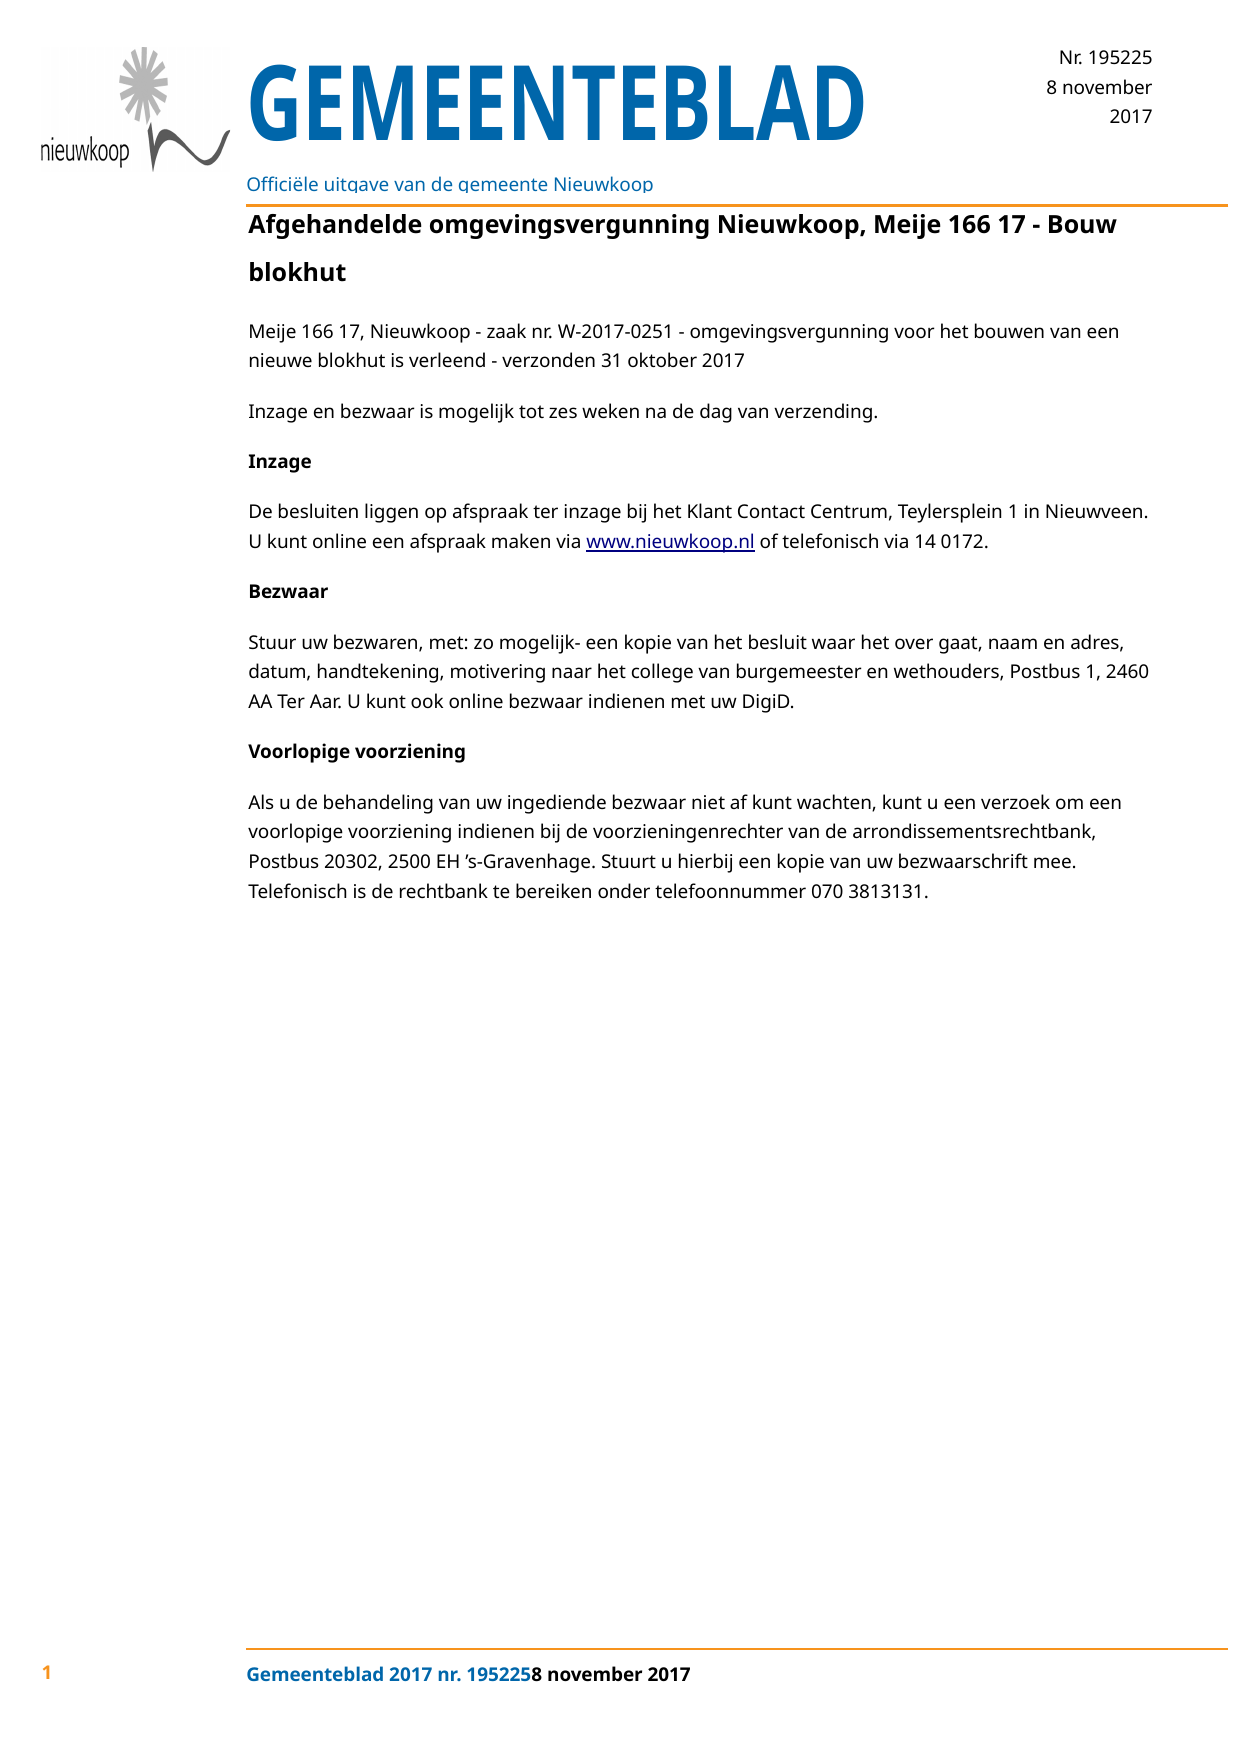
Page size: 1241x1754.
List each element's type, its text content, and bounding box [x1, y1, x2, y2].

text Voorlopige voorziening [248, 739, 1152, 764]
text De besluiten liggen op afspraak ter inzage bij het Klant Contact Centrum, Teylersplein 1 in Nieuwveen. U kunt online een afspraak maken via www.nieuwkoop.nl of telefonisch via 14 0172. [248, 499, 1152, 554]
text Stuur uw bezwaren, met: zo mogelijk- een kopie van het besluit waar het over gaat, naam en adres, datum, handtekening, motivering naar het college van burgemeester en wethouders, Postbus 1, 2460 AA Ter Aar. U kunt ook online bezwaar indienen met uw DigiD. [248, 629, 1152, 714]
text Inzage en bezwaar is mogelijk tot zes weken na de dag van verzending. [248, 398, 1152, 424]
text Meije 166 17, Nieuwkoop - zaak nr. W-2017-0251 - omgevingsvergunning voor het bouwen van een nieuwe blokhut is verleend - verzonden 31 oktober 2017 [248, 318, 1152, 373]
text Inzage [248, 448, 1152, 474]
picture [41, 47, 231, 172]
text Afgehandelde omgevingsvergunning Nieuwkoop, Meije 166 17 - Bouw blokhut [248, 207, 1152, 288]
text Bezwaar [248, 579, 1152, 604]
text Als u de behandeling van uw ingediende bezwaar niet af kunt wachten, kunt u een verzoek om een voorlopige voorziening indienen bij de voorzieningenrechter van de arrondissementsrechtbank, Postbus 20302, 2500 EH ’s-Gravenhage. Stuurt u hierbij een kopie van uw bezwaarschrift mee. Telefonisch is de rechtbank te bereiken onder telefoonnummer 070 3813131. [248, 789, 1152, 904]
